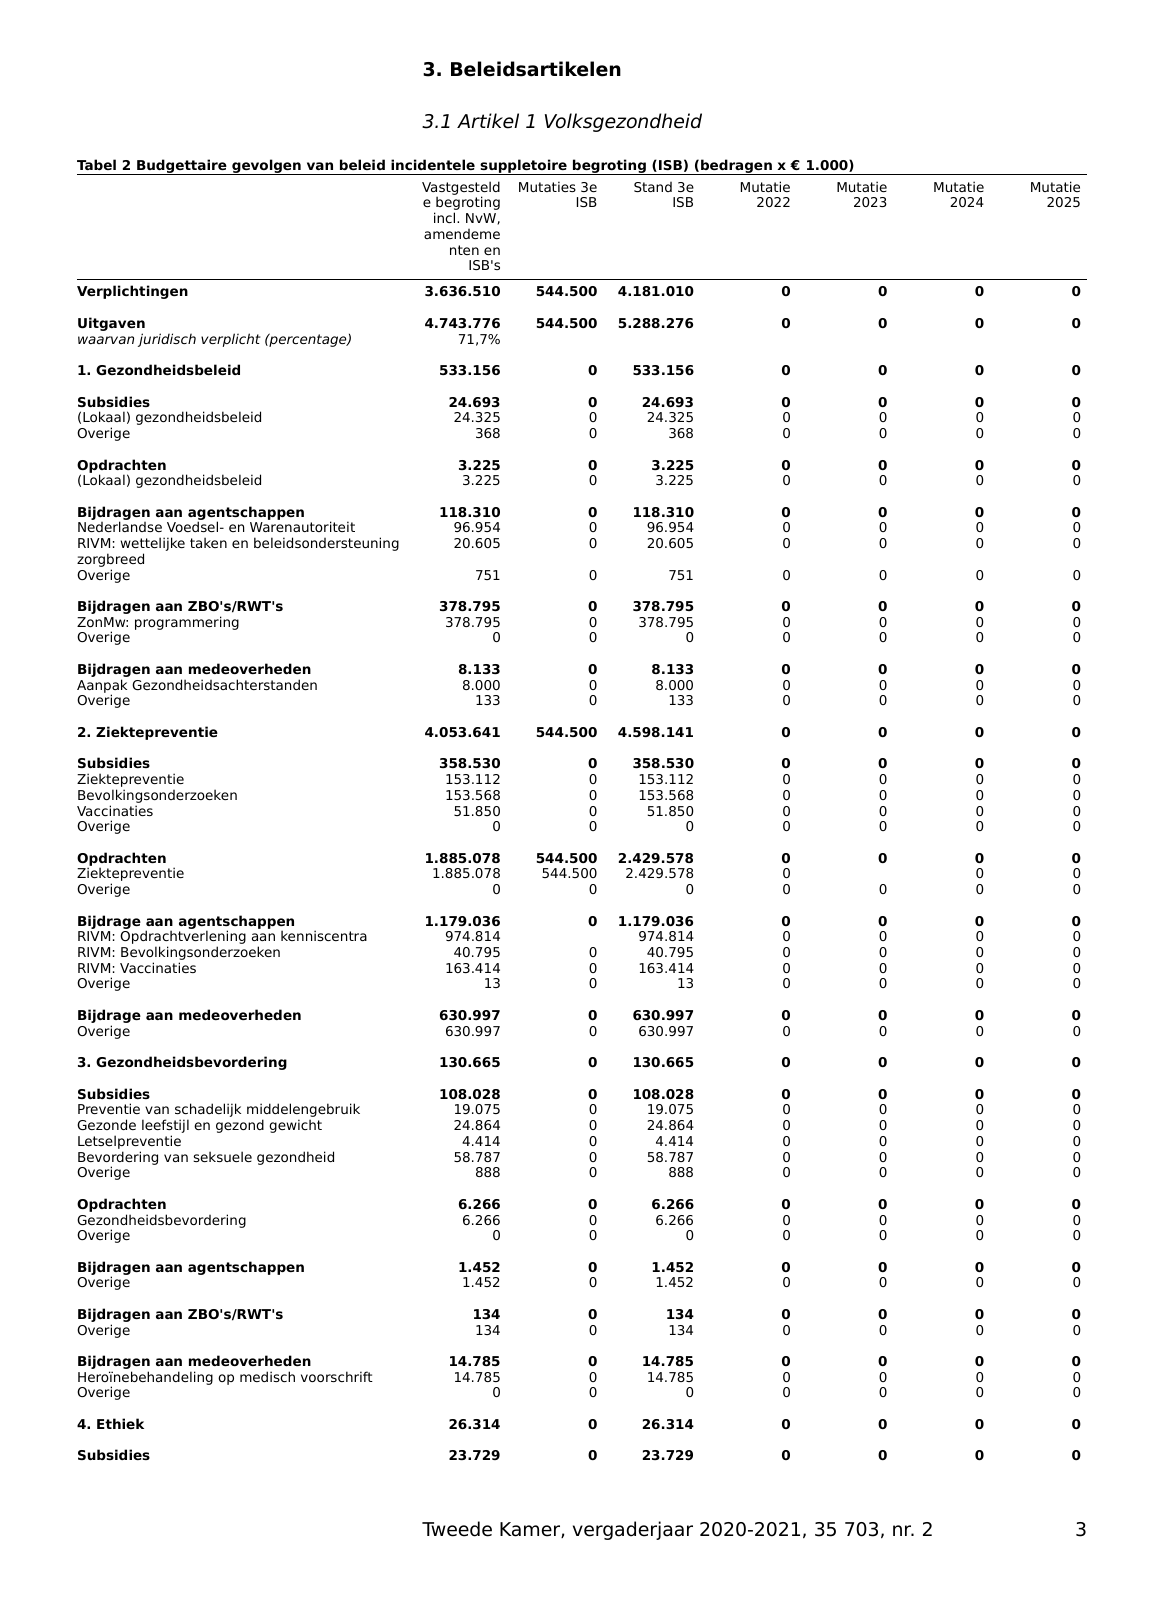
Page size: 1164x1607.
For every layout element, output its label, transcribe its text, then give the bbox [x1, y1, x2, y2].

table_cell 0 [506, 882, 603, 898]
table_cell [893, 740, 990, 756]
table_cell 888 [603, 1165, 700, 1181]
table_cell 0 [700, 662, 796, 677]
table_cell 3. Gezondheidsbevordering [77, 1055, 410, 1071]
table_cell [990, 1181, 1087, 1197]
table_cell 0 [700, 1118, 796, 1134]
table_cell 0 [893, 630, 990, 646]
table_cell 378.795 [410, 615, 506, 630]
table_cell [603, 347, 700, 363]
table_cell 0 [700, 772, 796, 788]
table_cell 0 [990, 1354, 1087, 1369]
table_cell 24.864 [410, 1118, 506, 1134]
table_cell 0 [506, 363, 603, 379]
table_cell 0 [796, 1370, 893, 1385]
table_cell 0 [990, 1197, 1087, 1212]
table_cell 378.795 [410, 599, 506, 614]
table_cell [603, 835, 700, 851]
table_cell 0 [506, 1228, 603, 1244]
table_cell [410, 1401, 506, 1417]
table_cell 0 [506, 1055, 603, 1071]
table_cell 163.414 [410, 961, 506, 976]
table_cell [990, 442, 1087, 457]
table_cell 23.729 [410, 1448, 506, 1464]
table_cell 0 [990, 316, 1087, 331]
table_cell [410, 709, 506, 725]
table_cell Bijdragen aan agentschappen [77, 1260, 410, 1275]
table_cell 108.028 [603, 1086, 700, 1102]
table_cell 0 [893, 851, 990, 866]
table_cell [77, 646, 410, 662]
table_cell Bevolkingsonderzoeken [77, 788, 410, 803]
table_cell 0 [796, 756, 893, 772]
table_cell 40.795 [603, 945, 700, 961]
table_cell 0 [893, 316, 990, 331]
table_cell 2.429.578 [603, 851, 700, 866]
table_cell 0 [990, 1370, 1087, 1385]
table_cell [700, 1291, 796, 1307]
table_cell 0 [700, 1307, 796, 1322]
table_cell [796, 300, 893, 316]
table_cell [796, 898, 893, 913]
table_cell 751 [603, 568, 700, 583]
table_cell 0 [893, 1024, 990, 1039]
table_cell Mutaties 3e ISB [506, 175, 603, 278]
table_cell [410, 646, 506, 662]
table_cell 0 [990, 1212, 1087, 1228]
table_cell 0 [700, 788, 796, 803]
table_cell 3.225 [410, 473, 506, 489]
table_cell 0 [506, 426, 603, 442]
table_cell 0 [506, 819, 603, 835]
table_cell 0 [700, 1008, 796, 1023]
table_cell 544.500 [506, 725, 603, 740]
table_cell 0 [893, 1307, 990, 1322]
table_cell [77, 1291, 410, 1307]
table_cell 0 [796, 1118, 893, 1134]
table_cell [506, 1291, 603, 1307]
table_cell 378.795 [603, 615, 700, 630]
table_cell 0 [506, 976, 603, 992]
table_cell 0 [990, 457, 1087, 473]
table_cell [506, 929, 603, 945]
table_cell 0 [990, 536, 1087, 567]
table_cell 0 [796, 410, 893, 426]
table_cell [410, 347, 506, 363]
table_cell 0 [410, 819, 506, 835]
table_cell [893, 709, 990, 725]
table_cell 134 [410, 1323, 506, 1338]
table_cell Ziektepreventie [77, 866, 410, 882]
table_cell 133 [603, 693, 700, 709]
table_cell Overige [77, 882, 410, 898]
table_cell 71,7% [410, 331, 506, 347]
table_cell 0 [506, 520, 603, 536]
table_cell [990, 646, 1087, 662]
table_cell 0 [990, 1086, 1087, 1102]
table_cell 0 [893, 1165, 990, 1181]
table_cell 0 [700, 1149, 796, 1165]
table_cell 19.075 [410, 1102, 506, 1118]
table_cell [893, 1181, 990, 1197]
table_cell [796, 835, 893, 851]
table_cell 378.795 [603, 599, 700, 614]
table_cell 0 [893, 772, 990, 788]
table_cell 108.028 [410, 1086, 506, 1102]
table_cell Overige [77, 1385, 410, 1401]
table_cell 0 [700, 1370, 796, 1385]
table_cell 0 [990, 756, 1087, 772]
table_cell 368 [410, 426, 506, 442]
table_cell 0 [506, 1354, 603, 1369]
table_cell 0 [796, 725, 893, 740]
table_cell [410, 379, 506, 394]
table_cell [603, 992, 700, 1008]
table_cell [893, 347, 990, 363]
table_cell Gezonde leefstijl en gezond gewicht [77, 1118, 410, 1134]
table_cell Overige [77, 976, 410, 992]
table_cell 96.954 [410, 520, 506, 536]
table_cell 0 [506, 457, 603, 473]
table_cell 0 [700, 1024, 796, 1039]
table_cell Mutatie 2024 [893, 175, 990, 278]
table_cell 0 [506, 945, 603, 961]
table_cell 0 [796, 1307, 893, 1322]
table_cell 0 [893, 457, 990, 473]
table_cell 58.787 [603, 1149, 700, 1165]
table_cell [893, 442, 990, 457]
table_cell 0 [893, 1260, 990, 1275]
table_cell [410, 1433, 506, 1448]
table_cell [603, 300, 700, 316]
table_cell 0 [893, 568, 990, 583]
table_cell [410, 583, 506, 599]
table_cell 0 [506, 756, 603, 772]
table_cell 0 [506, 803, 603, 819]
table_cell 0 [893, 1385, 990, 1401]
table_cell 0 [893, 976, 990, 992]
table_cell [796, 1039, 893, 1055]
table_cell 0 [506, 536, 603, 567]
table_cell 0 [700, 363, 796, 379]
table_cell [506, 442, 603, 457]
table_cell 0 [506, 394, 603, 410]
table_cell 0 [893, 788, 990, 803]
table_cell [506, 1244, 603, 1259]
table_cell 630.997 [410, 1008, 506, 1023]
table_cell 0 [893, 1008, 990, 1023]
table_cell 0 [990, 1275, 1087, 1291]
table_cell 0 [990, 410, 1087, 426]
table_cell 0 [796, 426, 893, 442]
table_cell 0 [700, 1212, 796, 1228]
table_cell 1. Gezondheidsbeleid [77, 363, 410, 379]
table_cell 4.414 [603, 1134, 700, 1149]
table_cell [796, 709, 893, 725]
table_cell 0 [893, 536, 990, 567]
table_cell 0 [893, 280, 990, 300]
table_cell [77, 992, 410, 1008]
table_cell 14.785 [603, 1370, 700, 1385]
table_cell Vastgestelde begroting incl. NvW, amendementen en ISB's [410, 175, 506, 278]
table_cell 3.225 [410, 457, 506, 473]
table_cell 0 [990, 1134, 1087, 1149]
table_cell Opdrachten [77, 1197, 410, 1212]
table_cell 0 [700, 1260, 796, 1275]
table_cell 0 [506, 630, 603, 646]
table_cell 0 [990, 945, 1087, 961]
table_cell 0 [990, 1118, 1087, 1134]
table_cell 0 [796, 599, 893, 614]
table_cell 0 [603, 1385, 700, 1401]
table_cell 0 [796, 976, 893, 992]
table_cell [700, 379, 796, 394]
table_cell 0 [700, 678, 796, 693]
table_cell 0 [603, 630, 700, 646]
table_cell 0 [700, 756, 796, 772]
table_cell 0 [700, 914, 796, 929]
table_cell 4.743.776 [410, 316, 506, 331]
table_cell 4.053.641 [410, 725, 506, 740]
table_cell 0 [990, 426, 1087, 442]
table_cell 0 [990, 1323, 1087, 1338]
table_cell 0 [796, 505, 893, 520]
table_cell [603, 583, 700, 599]
table_cell 0 [893, 1354, 990, 1369]
table_cell 0 [700, 866, 796, 882]
table_cell [990, 898, 1087, 913]
table_cell 0 [893, 1417, 990, 1432]
table_cell [603, 489, 700, 504]
table_cell 0 [796, 819, 893, 835]
table_cell 0 [893, 363, 990, 379]
table_cell 0 [796, 662, 893, 677]
table_cell 3.225 [603, 457, 700, 473]
table_cell 0 [990, 1307, 1087, 1322]
table_cell Preventie van schadelijk middelengebruik [77, 1102, 410, 1118]
table_cell 0 [893, 1323, 990, 1338]
table_cell 0 [506, 1165, 603, 1181]
table_cell Subsidies [77, 756, 410, 772]
table_cell [506, 1338, 603, 1354]
table_cell 14.785 [603, 1354, 700, 1369]
table_cell 0 [603, 819, 700, 835]
table_cell [603, 1181, 700, 1197]
table_cell [893, 1401, 990, 1417]
table_cell [893, 646, 990, 662]
table_cell 0 [990, 1024, 1087, 1039]
table_cell 0 [700, 851, 796, 866]
table_cell 0 [893, 505, 990, 520]
table_cell waarvan juridisch verplicht (percentage) [77, 331, 410, 347]
table_cell Bijdragen aan ZBO's/RWT's [77, 599, 410, 614]
table_cell [700, 1338, 796, 1354]
table_cell 0 [506, 410, 603, 426]
table_cell ZonMw: programmering [77, 615, 410, 630]
table_cell 4.598.141 [603, 725, 700, 740]
table_cell [796, 442, 893, 457]
table_cell 20.605 [603, 536, 700, 567]
table_cell [506, 740, 603, 756]
table_cell 0 [990, 1417, 1087, 1432]
table_cell 0 [700, 473, 796, 489]
table_cell [77, 1244, 410, 1259]
table_cell 24.693 [410, 394, 506, 410]
table_cell 0 [506, 1323, 603, 1338]
table_cell 0 [990, 819, 1087, 835]
table_cell [893, 331, 990, 347]
table_cell 130.665 [603, 1055, 700, 1071]
table_cell 14.785 [410, 1370, 506, 1385]
table_cell 0 [796, 473, 893, 489]
table_cell RIVM: Bevolkingsonderzoeken [77, 945, 410, 961]
table_cell [796, 866, 893, 882]
table_cell 6.266 [603, 1212, 700, 1228]
table_cell 0 [893, 1197, 990, 1212]
table_cell 358.530 [603, 756, 700, 772]
table_cell [796, 1244, 893, 1259]
table_cell 0 [796, 280, 893, 300]
table_cell 0 [990, 1385, 1087, 1401]
table_cell 0 [893, 678, 990, 693]
table_cell 153.568 [603, 788, 700, 803]
table_cell [990, 1244, 1087, 1259]
table_cell 0 [796, 1260, 893, 1275]
table_cell 0 [700, 1165, 796, 1181]
table_cell 0 [893, 599, 990, 614]
table_cell 0 [796, 1354, 893, 1369]
table_cell 23.729 [603, 1448, 700, 1464]
table_cell 544.500 [506, 280, 603, 300]
table_cell 0 [796, 1008, 893, 1023]
table_cell [410, 1244, 506, 1259]
table_cell [796, 1401, 893, 1417]
table_cell [77, 1433, 410, 1448]
table_cell Stand 3e ISB [603, 175, 700, 278]
table_cell 1.452 [410, 1260, 506, 1275]
table_cell 6.266 [603, 1197, 700, 1212]
table_cell Overige [77, 1024, 410, 1039]
table_cell 0 [796, 394, 893, 410]
table_cell [990, 835, 1087, 851]
table_cell 0 [796, 1165, 893, 1181]
table_cell [893, 835, 990, 851]
table_cell [700, 1039, 796, 1055]
table_cell 0 [506, 1260, 603, 1275]
table_cell 133 [410, 693, 506, 709]
table_cell 0 [893, 1212, 990, 1228]
table_cell 0 [506, 1385, 603, 1401]
table_cell 24.693 [603, 394, 700, 410]
table_cell [796, 1181, 893, 1197]
table_cell 630.997 [603, 1024, 700, 1039]
table_cell 1.179.036 [410, 914, 506, 929]
table_cell [77, 1401, 410, 1417]
table_cell 0 [990, 280, 1087, 300]
table_cell [893, 898, 990, 913]
table_cell [410, 300, 506, 316]
table_cell [77, 1039, 410, 1055]
table_cell [893, 1338, 990, 1354]
table_cell [506, 646, 603, 662]
table_cell 0 [796, 693, 893, 709]
table_cell 0 [796, 1275, 893, 1291]
table_cell 4. Ethiek [77, 1417, 410, 1432]
table_cell 1.885.078 [410, 851, 506, 866]
table_cell 51.850 [410, 803, 506, 819]
table_cell 0 [700, 803, 796, 819]
table_cell 0 [990, 1260, 1087, 1275]
table_cell 0 [796, 1055, 893, 1071]
table_cell 0 [990, 866, 1087, 882]
table_cell 0 [700, 1102, 796, 1118]
table_cell 0 [990, 568, 1087, 583]
table_cell 0 [990, 394, 1087, 410]
table_cell Bijdragen aan medeoverheden [77, 1354, 410, 1369]
table_cell [603, 1433, 700, 1448]
table_cell 0 [506, 1212, 603, 1228]
table_cell [796, 1433, 893, 1448]
table_cell [603, 1291, 700, 1307]
table_cell 0 [796, 1448, 893, 1464]
table_cell [506, 347, 603, 363]
table_cell 0 [700, 520, 796, 536]
table_cell 0 [796, 1323, 893, 1338]
table_cell 0 [410, 1228, 506, 1244]
table_cell 0 [796, 945, 893, 961]
table_cell 0 [700, 976, 796, 992]
table_cell 0 [990, 1165, 1087, 1181]
table_cell 0 [796, 678, 893, 693]
table_cell Letselpreventie [77, 1134, 410, 1149]
table_cell [506, 331, 603, 347]
table_cell 0 [700, 929, 796, 945]
table_cell 0 [990, 678, 1087, 693]
table_cell Nederlandse Voedsel- en Warenautoriteit [77, 520, 410, 536]
table_cell [410, 1291, 506, 1307]
table_cell Subsidies [77, 1448, 410, 1464]
table_cell (Lokaal) gezondheidsbeleid [77, 473, 410, 489]
table_cell [700, 442, 796, 457]
table_cell [603, 1244, 700, 1259]
table_cell Subsidies [77, 1086, 410, 1102]
table_cell 5.288.276 [603, 316, 700, 331]
table_cell 888 [410, 1165, 506, 1181]
table_cell [893, 1291, 990, 1307]
table_cell [700, 331, 796, 347]
table_cell 20.605 [410, 536, 506, 567]
table_cell RIVM: Opdrachtverlening aan kenniscentra [77, 929, 410, 945]
table_cell RIVM: Vaccinaties [77, 961, 410, 976]
table_cell Overige [77, 1165, 410, 1181]
table_cell [603, 442, 700, 457]
table_cell Heroïnebehandeling op medisch voorschrift [77, 1370, 410, 1385]
table_cell 0 [700, 1323, 796, 1338]
table_cell 0 [893, 1228, 990, 1244]
table_cell [603, 379, 700, 394]
table_cell 544.500 [506, 851, 603, 866]
table_cell 0 [893, 662, 990, 677]
table_cell 0 [700, 280, 796, 300]
table_cell [410, 1338, 506, 1354]
subtitle 3. Beleidsartikelen [422, 59, 1087, 81]
table_cell 0 [700, 505, 796, 520]
table_cell Opdrachten [77, 457, 410, 473]
table_cell 751 [410, 568, 506, 583]
table_cell 533.156 [603, 363, 700, 379]
table_cell 0 [506, 473, 603, 489]
table_cell Overige [77, 426, 410, 442]
table_cell [990, 489, 1087, 504]
table_cell 0 [893, 914, 990, 929]
table_cell 0 [506, 1417, 603, 1432]
table_cell Overige [77, 1228, 410, 1244]
table_cell 8.133 [603, 662, 700, 677]
table_cell [506, 1181, 603, 1197]
table_cell 0 [700, 630, 796, 646]
table_cell 544.500 [506, 866, 603, 882]
table_cell Mutatie 2025 [990, 175, 1087, 278]
table_cell 0 [796, 1149, 893, 1165]
table_cell 96.954 [603, 520, 700, 536]
table_cell 0 [796, 520, 893, 536]
table_cell 0 [893, 725, 990, 740]
table_cell 153.112 [603, 772, 700, 788]
table_cell 0 [990, 914, 1087, 929]
table_cell 0 [990, 851, 1087, 866]
table_cell Opdrachten [77, 851, 410, 866]
table_cell 24.325 [603, 410, 700, 426]
table_cell [893, 992, 990, 1008]
table_cell [506, 489, 603, 504]
table_cell 0 [796, 1134, 893, 1149]
table_cell 13 [603, 976, 700, 992]
table_cell 3.636.510 [410, 280, 506, 300]
table_cell 0 [893, 1275, 990, 1291]
table_cell [410, 898, 506, 913]
table_cell 0 [700, 316, 796, 331]
table_cell 58.787 [410, 1149, 506, 1165]
table_cell [77, 489, 410, 504]
table_cell 974.814 [603, 929, 700, 945]
table_cell [796, 1291, 893, 1307]
table_cell [506, 1039, 603, 1055]
table_cell 0 [506, 1008, 603, 1023]
table_cell 0 [893, 756, 990, 772]
table_cell Ziektepreventie [77, 772, 410, 788]
table_cell 0 [700, 394, 796, 410]
table_cell 0 [893, 1448, 990, 1464]
table_cell 0 [506, 1024, 603, 1039]
table_cell [410, 992, 506, 1008]
table_cell 0 [990, 1008, 1087, 1023]
table_cell 0 [990, 961, 1087, 976]
table_cell 0 [506, 505, 603, 520]
table_cell 0 [796, 1024, 893, 1039]
table_cell 0 [796, 788, 893, 803]
table_cell 0 [700, 819, 796, 835]
table_cell 0 [796, 1385, 893, 1401]
table_cell Bijdrage aan medeoverheden [77, 1008, 410, 1023]
table_cell 0 [506, 1134, 603, 1149]
table_cell 0 [893, 615, 990, 630]
table_cell 0 [893, 945, 990, 961]
table_cell [796, 331, 893, 347]
table_cell [77, 740, 410, 756]
table_cell [77, 1071, 410, 1086]
table_cell [506, 1071, 603, 1086]
table_cell 0 [700, 599, 796, 614]
table_cell [410, 1071, 506, 1086]
table_cell 0 [893, 520, 990, 536]
table_cell 0 [893, 1149, 990, 1165]
table_cell (Lokaal) gezondheidsbeleid [77, 410, 410, 426]
table_cell 130.665 [410, 1055, 506, 1071]
table_header Tabel 2 Budgettaire gevolgen van beleid incidentele suppletoire begroting (ISB) (bedragen x € 1.000) [77, 158, 1087, 174]
table_cell [700, 740, 796, 756]
table_cell 0 [506, 1118, 603, 1134]
table_cell 0 [990, 599, 1087, 614]
table_cell [506, 835, 603, 851]
table_cell 0 [700, 1275, 796, 1291]
table_cell [506, 583, 603, 599]
table_cell [410, 740, 506, 756]
table_cell [990, 1338, 1087, 1354]
table_cell [77, 898, 410, 913]
table_cell [796, 347, 893, 363]
table_cell 0 [700, 1134, 796, 1149]
table_cell [990, 1039, 1087, 1055]
table_cell 0 [893, 1134, 990, 1149]
table_cell 1.452 [603, 1260, 700, 1275]
table_cell 0 [506, 1102, 603, 1118]
table_cell 0 [990, 882, 1087, 898]
table_cell [77, 709, 410, 725]
table_cell 134 [603, 1307, 700, 1322]
table_cell 3.225 [603, 473, 700, 489]
table_cell [700, 347, 796, 363]
table_cell [893, 379, 990, 394]
table_cell [796, 489, 893, 504]
table_cell 4.414 [410, 1134, 506, 1149]
table_cell 368 [603, 426, 700, 442]
table_cell 134 [603, 1323, 700, 1338]
table_cell 974.814 [410, 929, 506, 945]
table_cell [700, 1071, 796, 1086]
table_cell 0 [893, 866, 990, 882]
table_cell [893, 300, 990, 316]
table_cell 0 [796, 615, 893, 630]
table_cell 0 [796, 568, 893, 583]
table_cell 14.785 [410, 1354, 506, 1369]
table_cell RIVM: wettelijke taken en beleidsondersteuning zorgbreed [77, 536, 410, 567]
subtitle 3.1 Artikel 1 Volksgezondheid [422, 111, 1087, 133]
table_cell Overige [77, 1323, 410, 1338]
table_cell [893, 489, 990, 504]
table_cell 0 [990, 693, 1087, 709]
table_cell 0 [990, 976, 1087, 992]
table_cell [796, 992, 893, 1008]
table_cell 533.156 [410, 363, 506, 379]
table_cell 0 [893, 803, 990, 819]
table_cell [77, 1338, 410, 1354]
table_cell 0 [893, 410, 990, 426]
table_cell [506, 992, 603, 1008]
table_cell 0 [700, 1385, 796, 1401]
table_cell 0 [990, 803, 1087, 819]
table_cell 0 [893, 961, 990, 976]
table_cell [410, 442, 506, 457]
table_cell 26.314 [603, 1417, 700, 1432]
table_cell Overige [77, 693, 410, 709]
table_cell [700, 646, 796, 662]
table_cell [796, 646, 893, 662]
table_cell [410, 1181, 506, 1197]
table_cell 0 [506, 914, 603, 929]
table_cell 0 [700, 1055, 796, 1071]
table_cell [77, 300, 410, 316]
table_cell 1.885.078 [410, 866, 506, 882]
table_cell 0 [506, 772, 603, 788]
table_cell 0 [506, 1370, 603, 1385]
table_cell Mutatie 2023 [796, 175, 893, 278]
table_cell Bijdrage aan agentschappen [77, 914, 410, 929]
table_cell 0 [506, 961, 603, 976]
table_cell [506, 379, 603, 394]
table_cell 8.000 [603, 678, 700, 693]
table_cell 0 [506, 693, 603, 709]
table_cell 0 [506, 1149, 603, 1165]
table_cell [603, 1039, 700, 1055]
table_cell 0 [796, 1102, 893, 1118]
table_cell Subsidies [77, 394, 410, 410]
table_cell 0 [506, 1086, 603, 1102]
table_cell 0 [893, 1055, 990, 1071]
table_cell [603, 709, 700, 725]
table_cell 1.452 [603, 1275, 700, 1291]
table_cell [603, 1071, 700, 1086]
table_cell 0 [506, 1448, 603, 1464]
table_cell 0 [506, 615, 603, 630]
table_cell 0 [700, 568, 796, 583]
table_cell [893, 1244, 990, 1259]
table_cell Verplichtingen [77, 280, 410, 300]
table_cell [77, 442, 410, 457]
table_cell [410, 489, 506, 504]
table_cell [603, 740, 700, 756]
table_cell [603, 1401, 700, 1417]
table_cell 630.997 [603, 1008, 700, 1023]
table_cell 40.795 [410, 945, 506, 961]
table_cell 0 [990, 772, 1087, 788]
table_cell 0 [506, 678, 603, 693]
table_cell 0 [990, 1228, 1087, 1244]
table_cell [506, 709, 603, 725]
table_cell [506, 300, 603, 316]
table_cell 0 [700, 1448, 796, 1464]
table_cell 0 [796, 536, 893, 567]
table_cell [700, 1244, 796, 1259]
table_cell 0 [700, 725, 796, 740]
table_cell [700, 835, 796, 851]
table_cell 1.452 [410, 1275, 506, 1291]
table_cell 0 [700, 615, 796, 630]
table_cell 0 [506, 568, 603, 583]
table_cell 0 [893, 394, 990, 410]
table_cell 0 [506, 662, 603, 677]
table_cell 0 [796, 457, 893, 473]
table_cell 0 [893, 882, 990, 898]
table_cell [700, 898, 796, 913]
table_cell [700, 489, 796, 504]
table_cell [990, 331, 1087, 347]
table_cell 0 [700, 1354, 796, 1369]
table_cell Aanpak Gezondheidsachterstanden [77, 678, 410, 693]
table_cell [893, 1071, 990, 1086]
table_cell 0 [700, 882, 796, 898]
table_cell [77, 835, 410, 851]
table_cell 0 [700, 426, 796, 442]
table_cell 0 [410, 882, 506, 898]
table_cell 0 [893, 426, 990, 442]
table_cell [990, 300, 1087, 316]
table_cell 0 [700, 1417, 796, 1432]
table_cell [990, 1071, 1087, 1086]
table_cell 19.075 [603, 1102, 700, 1118]
table_cell [990, 740, 1087, 756]
table_cell 0 [990, 630, 1087, 646]
table_cell 0 [990, 473, 1087, 489]
table_cell 51.850 [603, 803, 700, 819]
table_cell 0 [893, 1370, 990, 1385]
table_cell 0 [893, 819, 990, 835]
table_cell Bijdragen aan ZBO's/RWT's [77, 1307, 410, 1322]
table_cell 0 [796, 1197, 893, 1212]
table_cell 8.000 [410, 678, 506, 693]
table_cell 26.314 [410, 1417, 506, 1432]
table_cell Bijdragen aan agentschappen [77, 505, 410, 520]
table_cell 153.568 [410, 788, 506, 803]
table_cell [893, 1433, 990, 1448]
table_cell 0 [506, 1275, 603, 1291]
table_cell 0 [796, 1212, 893, 1228]
table_cell 0 [700, 410, 796, 426]
table_cell 0 [893, 693, 990, 709]
table_cell [990, 1291, 1087, 1307]
table_cell [796, 583, 893, 599]
table_cell 118.310 [603, 505, 700, 520]
table_cell 0 [796, 1417, 893, 1432]
table_cell [700, 1433, 796, 1448]
table_cell 544.500 [506, 316, 603, 331]
table_cell [603, 898, 700, 913]
table_cell Bijdragen aan medeoverheden [77, 662, 410, 677]
table_cell 2. Ziektepreventie [77, 725, 410, 740]
table_cell Gezondheidsbevordering [77, 1212, 410, 1228]
table_cell [77, 1181, 410, 1197]
table_cell [990, 379, 1087, 394]
table_cell Mutatie 2022 [700, 175, 796, 278]
table_cell 118.310 [410, 505, 506, 520]
table_cell [700, 1181, 796, 1197]
table_cell 0 [990, 615, 1087, 630]
table_cell 4.181.010 [603, 280, 700, 300]
table_cell [990, 1401, 1087, 1417]
table_cell [893, 1039, 990, 1055]
table_cell [410, 835, 506, 851]
table_cell [990, 709, 1087, 725]
table_cell 0 [796, 772, 893, 788]
table_cell [990, 583, 1087, 599]
table_cell 0 [893, 1118, 990, 1134]
table_cell 0 [796, 961, 893, 976]
table_cell [77, 347, 410, 363]
table_cell [893, 583, 990, 599]
table_cell [700, 583, 796, 599]
table_cell 0 [796, 914, 893, 929]
table_cell Overige [77, 630, 410, 646]
table_cell 0 [796, 363, 893, 379]
table_cell [990, 1433, 1087, 1448]
table_cell [700, 300, 796, 316]
table_cell [77, 175, 410, 278]
table_cell 24.864 [603, 1118, 700, 1134]
table_cell 0 [603, 1228, 700, 1244]
table_cell 0 [700, 693, 796, 709]
table_cell [77, 379, 410, 394]
table_cell 0 [990, 505, 1087, 520]
table_cell 0 [990, 725, 1087, 740]
table_cell [77, 583, 410, 599]
table_cell [796, 379, 893, 394]
table_cell 0 [796, 316, 893, 331]
table_cell 0 [796, 929, 893, 945]
table_cell [700, 709, 796, 725]
table_cell [700, 992, 796, 1008]
table_cell Vaccinaties [77, 803, 410, 819]
table_cell 153.112 [410, 772, 506, 788]
table_cell 24.325 [410, 410, 506, 426]
table_cell Overige [77, 1275, 410, 1291]
table_cell Overige [77, 819, 410, 835]
table_cell 0 [603, 882, 700, 898]
table_cell 1.179.036 [603, 914, 700, 929]
table_cell [603, 646, 700, 662]
table_cell 0 [990, 1149, 1087, 1165]
table_cell 0 [796, 1228, 893, 1244]
table_cell [506, 1433, 603, 1448]
table_cell 0 [796, 851, 893, 866]
table_cell 0 [893, 473, 990, 489]
table_cell [990, 347, 1087, 363]
table_cell 6.266 [410, 1212, 506, 1228]
table_cell [506, 1401, 603, 1417]
table_cell 358.530 [410, 756, 506, 772]
table_cell [410, 1039, 506, 1055]
table_cell 0 [700, 1197, 796, 1212]
table_cell 630.997 [410, 1024, 506, 1039]
table_cell 0 [506, 1307, 603, 1322]
table_cell 0 [506, 1197, 603, 1212]
table_cell 0 [700, 457, 796, 473]
table_cell 0 [506, 788, 603, 803]
table_cell 0 [990, 1448, 1087, 1464]
table_cell 13 [410, 976, 506, 992]
table_cell [796, 1071, 893, 1086]
table_cell 134 [410, 1307, 506, 1322]
table_cell 0 [893, 1086, 990, 1102]
table_cell Bevordering van seksuele gezondheid [77, 1149, 410, 1165]
table_cell 2.429.578 [603, 866, 700, 882]
table_cell [700, 1401, 796, 1417]
table_cell [603, 331, 700, 347]
table_cell 0 [796, 882, 893, 898]
table_cell 0 [990, 662, 1087, 677]
table_cell 0 [700, 536, 796, 567]
table_cell 8.133 [410, 662, 506, 677]
table_cell 163.414 [603, 961, 700, 976]
table_cell [796, 740, 893, 756]
table_cell 0 [796, 1086, 893, 1102]
table_cell [506, 898, 603, 913]
table_cell 0 [990, 520, 1087, 536]
table_cell 6.266 [410, 1197, 506, 1212]
table_cell 0 [990, 1055, 1087, 1071]
table_cell 0 [796, 803, 893, 819]
table_cell [603, 1338, 700, 1354]
table_cell Overige [77, 568, 410, 583]
table_cell [990, 992, 1087, 1008]
table_cell 0 [990, 363, 1087, 379]
table_cell 0 [700, 945, 796, 961]
table_cell 0 [700, 1086, 796, 1102]
table_cell 0 [700, 961, 796, 976]
table_cell 0 [990, 1102, 1087, 1118]
table_cell 0 [410, 1385, 506, 1401]
table_cell [796, 1338, 893, 1354]
table_cell 0 [893, 1102, 990, 1118]
table_cell 0 [700, 1228, 796, 1244]
table_cell Uitgaven [77, 316, 410, 331]
table_cell 0 [990, 788, 1087, 803]
table_cell 0 [990, 929, 1087, 945]
table_cell 0 [410, 630, 506, 646]
table_cell 0 [506, 599, 603, 614]
table_cell 0 [893, 929, 990, 945]
table_cell 0 [796, 630, 893, 646]
